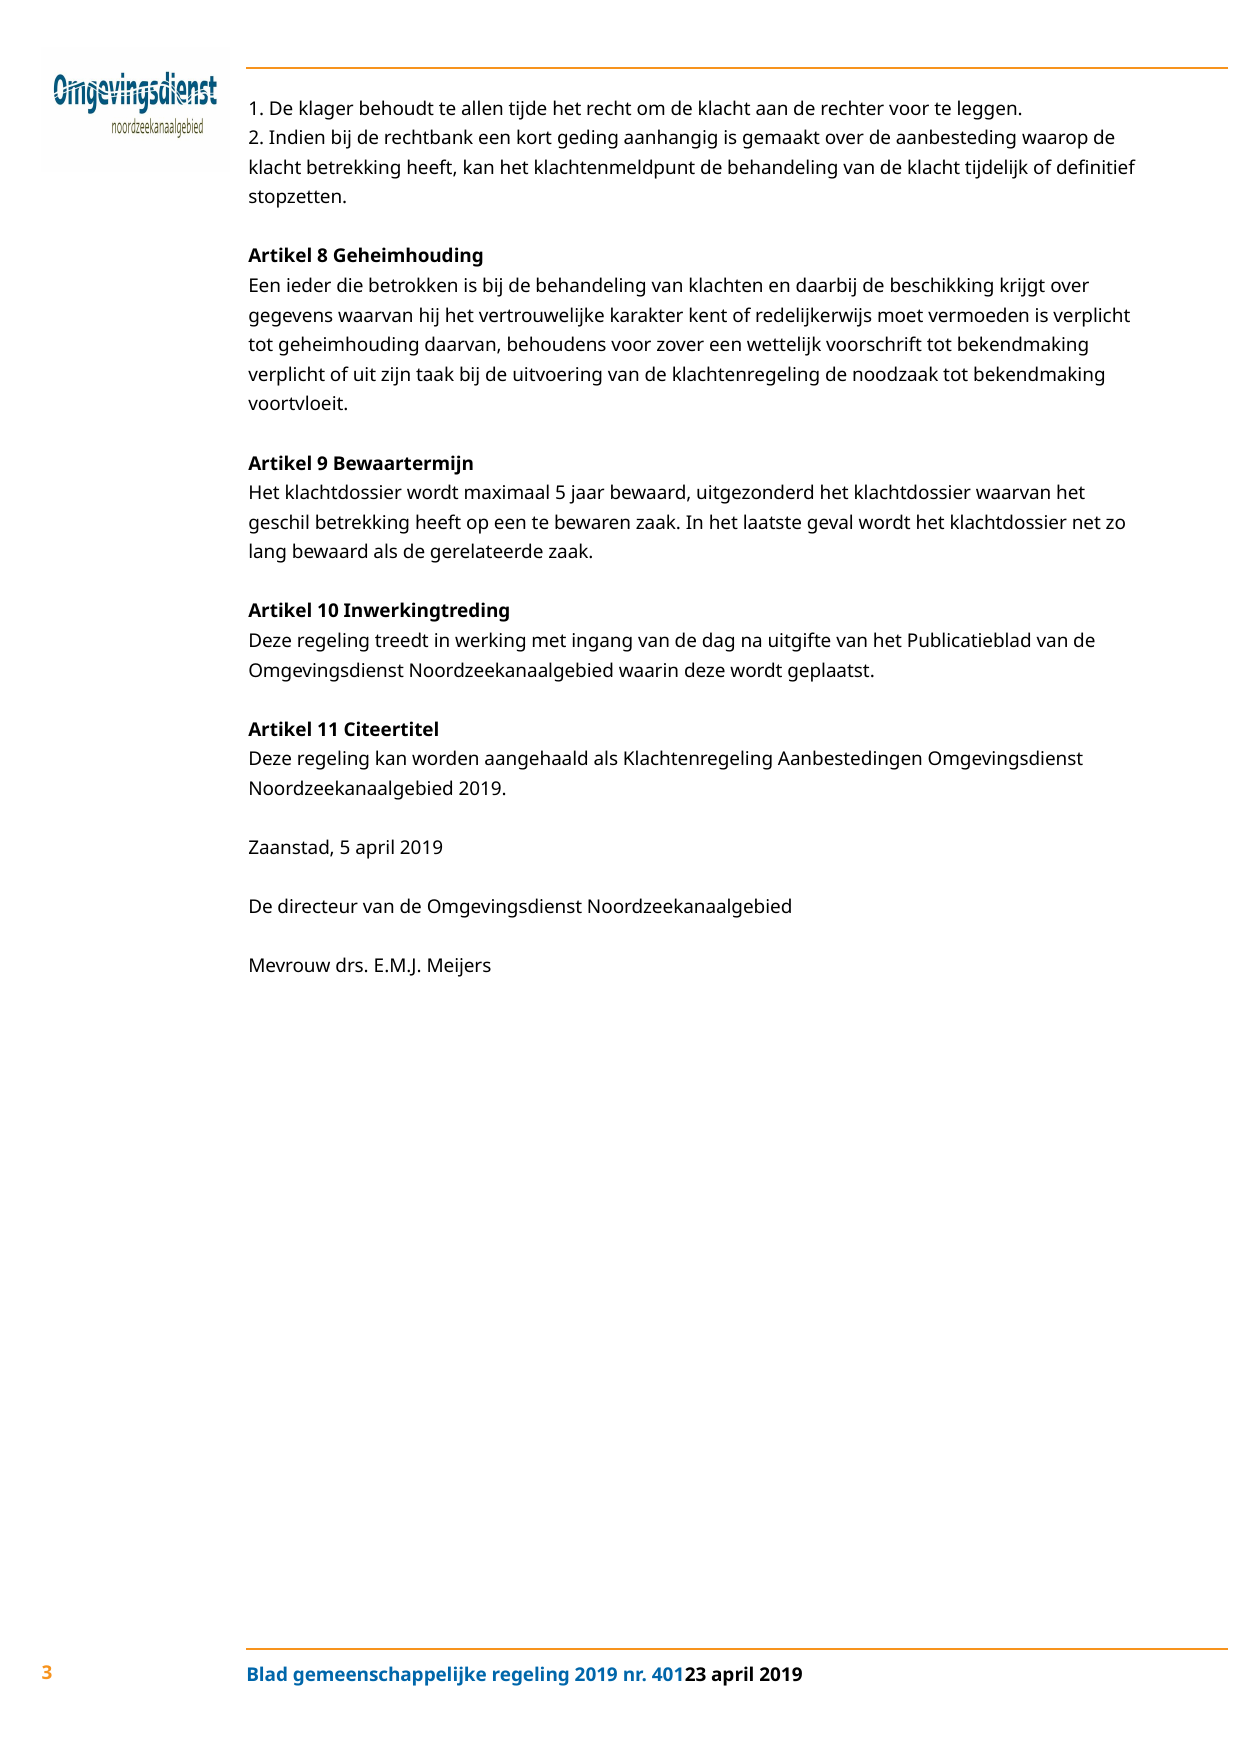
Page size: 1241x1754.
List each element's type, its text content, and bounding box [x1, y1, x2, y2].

text Een ieder die betrokken is bij de behandeling van klachten en daarbij de beschikking krijgt over gegevens waarvan hij het vertrouwelijke karakter kent of redelijkerwijs moet vermoeden is verplicht tot geheimhouding daarvan, behoudens voor zover een wettelijk voorschrift tot bekendmaking verplicht of uit zijn taak bij de uitvoering van de klachtenregeling de noodzaak tot bekendmaking voortvloeit. [248, 272, 1152, 416]
text Deze regeling treedt in werking met ingang van de dag na uitgifte van het Publicatieblad van de Omgevingsdienst Noordzeekanaalgebied waarin deze wordt geplaatst. [248, 627, 1152, 683]
text Artikel 10 Inwerkingtreding [248, 598, 1152, 623]
text Het klachtdossier wordt maximaal 5 jaar bewaard, uitgezonderd het klachtdossier waarvan het geschil betrekking heeft op een te bewaren zaak. In het laatste geval wordt het klachtdossier net zo lang bewaard als de gerelateerde zaak. [248, 479, 1152, 564]
text Mevrouw drs. E.M.J. Meijers [248, 953, 1152, 978]
picture [41, 47, 231, 172]
text 1. De klager behoudt te allen tijde het recht om de klacht aan de rechter voor te leggen. [248, 95, 1152, 121]
text Deze regeling kan worden aangehaald als Klachtenregeling Aanbestedingen Omgevingsdienst Noordzeekanaalgebied 2019. [248, 746, 1152, 801]
text Artikel 11 Citeertitel [248, 716, 1152, 742]
text Zaanstad, 5 april 2019 [248, 834, 1152, 860]
text Artikel 8 Geheimhouding [248, 243, 1152, 268]
text Artikel 9 Bewaartermijn [248, 450, 1152, 476]
text 2. Indien bij de rechtbank een kort geding aanhangig is gemaakt over de aanbesteding waarop de klacht betrekking heeft, kan het klachtenmeldpunt de behandeling van de klacht tijdelijk of definitief stopzetten. [248, 124, 1152, 209]
text De directeur van de Omgevingsdienst Noordzeekanaalgebied [248, 893, 1152, 919]
